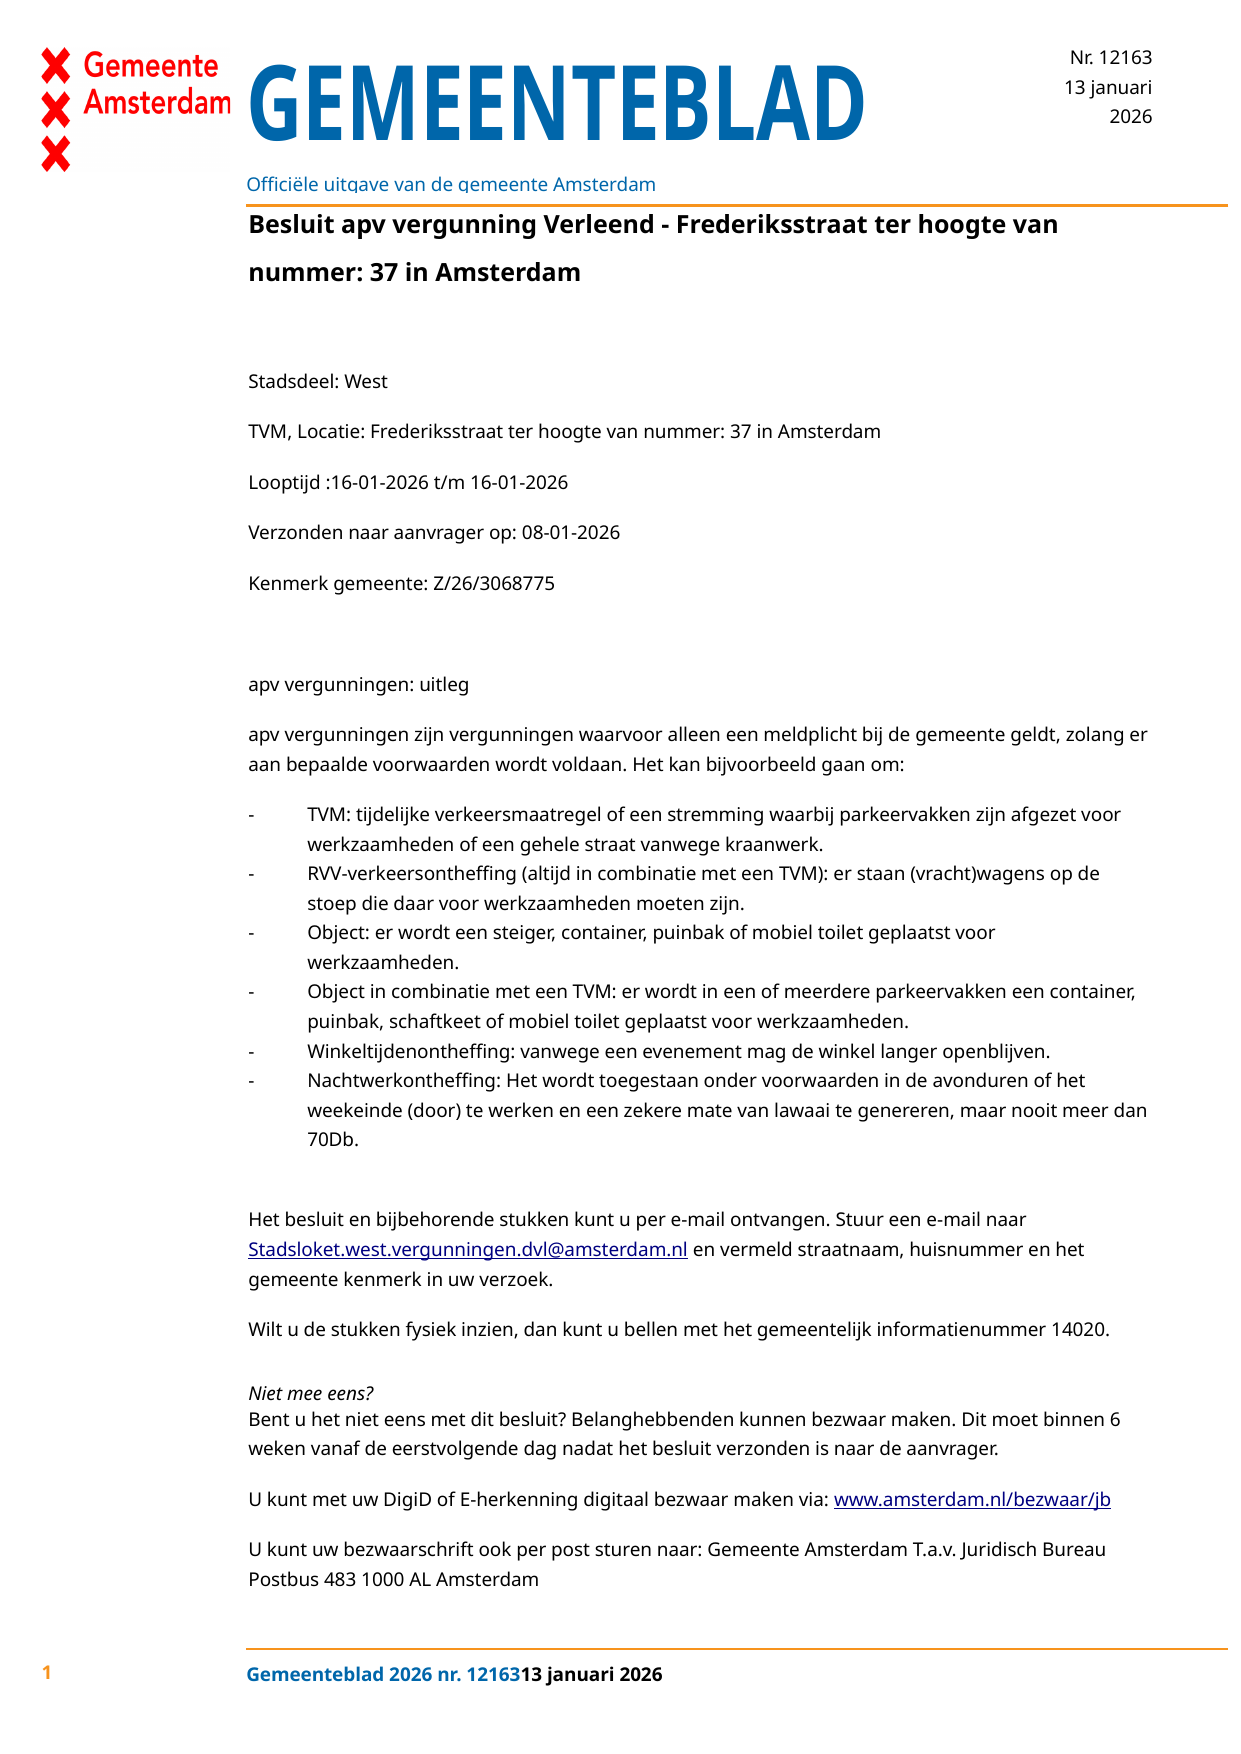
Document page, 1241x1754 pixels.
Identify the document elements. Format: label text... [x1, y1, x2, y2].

list RVV-verkeersontheffing (altijd in combinatie met een TVM): er staan (vracht)wagens op de stoep die daar voor werkzaamheden moeten zijn. [248, 860, 1152, 916]
list TVM: tijdelijke verkeersmaatregel of een stremming waarbij parkeervakken zijn afgezet voor werkzaamheden of een gehele straat vanwege kraanwerk. [248, 801, 1152, 857]
list Object: er wordt een steiger, container, puinbak of mobiel toilet geplaatst voor werkzaamheden. [248, 919, 1152, 975]
list Nachtwerkontheffing: Het wordt toegestaan onder voorwaarden in de avonduren of het weekeinde (door) te werken en een zekere mate van lawaai te genereren, maar nooit meer dan 70Db. [248, 1067, 1152, 1152]
text Het besluit en bijbehorende stukken kunt u per e-mail ontvangen. Stuur een e-mail naar Stadsloket.west.vergunningen.dvl@amsterdam.nl en vermeld straatnaam, huisnummer en het gemeente kenmerk in uw verzoek. [248, 1207, 1152, 1292]
text apv vergunningen zijn vergunningen waarvoor alleen een meldplicht bij de gemeente geldt, zolang er aan bepaalde voorwaarden wordt voldaan. Het kan bijvoorbeeld gaan om: [248, 721, 1152, 777]
list Winkeltijdenontheffing: vanwege een evenement mag de winkel langer openblijven. [248, 1038, 1152, 1064]
text Verzonden naar aanvrager op: 08-01-2026 [248, 519, 1152, 545]
text Looptijd :16-01-2026 t/m 16-01-2026 [248, 469, 1152, 495]
text Stadsdeel: West [248, 368, 1152, 394]
list Object in combinatie met een TVM: er wordt in een of meerdere parkeervakken een container, puinbak, schaftkeet of mobiel toilet geplaatst voor werkzaamheden. [248, 979, 1152, 1034]
text Bent u het niet eens met dit besluit? Belanghebbenden kunnen bezwaar maken. Dit moet binnen 6 weken vanaf de eerstvolgende dag nadat het besluit verzonden is naar de aanvrager. [248, 1406, 1152, 1461]
text TVM, Locatie: Frederiksstraat ter hoogte van nummer: 37 in Amsterdam [248, 419, 1152, 444]
text Kenmerk gemeente: Z/26/3068775 [248, 570, 1152, 596]
text Besluit apv vergunning Verleend - Frederiksstraat ter hoogte van nummer: 37 in Amsterdam [248, 207, 1152, 288]
text U kunt uw bezwaarschrift ook per post sturen naar: Gemeente Amsterdam T.a.v. Juridisch Bureau Postbus 483 1000 AL Amsterdam [248, 1536, 1152, 1592]
picture [41, 47, 231, 172]
text apv vergunningen: uitleg [248, 671, 1152, 697]
text U kunt met uw DigiD of E-herkenning digitaal bezwaar maken via: www.amsterdam.nl/bezwaar/jb [248, 1486, 1152, 1512]
text Niet mee eens? [248, 1380, 1152, 1406]
text Wilt u de stukken fysiek inzien, dan kunt u bellen met het gemeentelijk informatienummer 14020. [248, 1316, 1152, 1342]
